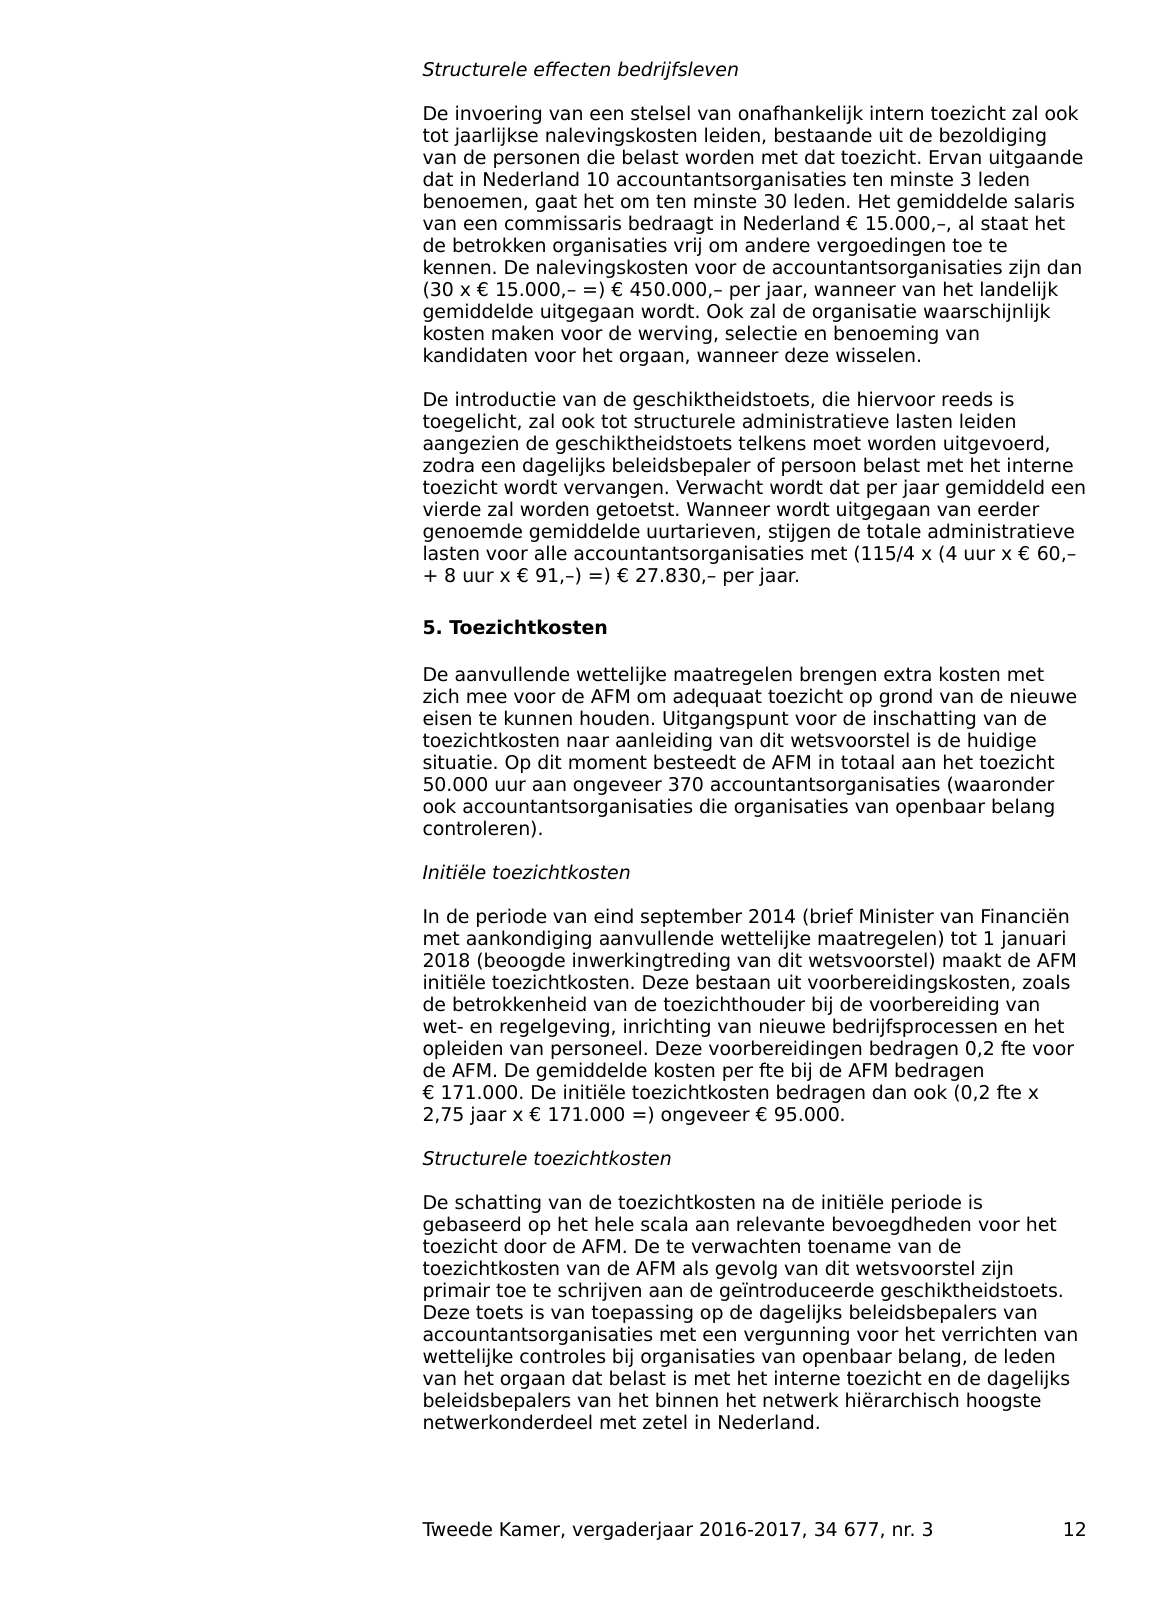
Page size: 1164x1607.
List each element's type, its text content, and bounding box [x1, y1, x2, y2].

text De invoering van een stelsel van onafhankelijk intern toezicht zal ook tot jaarlijkse nalevingskosten leiden, bestaande uit de bezoldiging van de personen die belast worden met dat toezicht. Ervan uitgaande dat in Nederland 10 accountantsorganisaties ten minste 3 leden benoemen, gaat het om ten minste 30 leden. Het gemiddelde salaris van een commissaris bedraagt in Nederland € 15.000,–, al staat het de betrokken organisaties vrij om andere vergoedingen toe te kennen. De nalevingskosten voor de accountantsorganisaties zijn dan (30 x € 15.000,– =) € 450.000,– per jaar, wanneer van het landelijk gemiddelde uitgegaan wordt. Ook zal de organisatie waarschijnlijk kosten maken voor de werving, selectie en benoeming van kandidaten voor het orgaan, wanneer deze wisselen. [422, 103, 1087, 367]
text De introductie van de geschiktheidstoets, die hiervoor reeds is toegelicht, zal ook tot structurele administratieve lasten leiden aangezien de geschiktheidstoets telkens moet worden uitgevoerd, zodra een dagelijks beleidsbepaler of persoon belast met het interne toezicht wordt vervangen. Verwacht wordt dat per jaar gemiddeld een vierde zal worden getoetst. Wanneer wordt uitgegaan van eerder genoemde gemiddelde uurtarieven, stijgen de totale administratieve lasten voor alle accountantsorganisaties met (115/4 x (4 uur x € 60,– + 8 uur x € 91,–) =) € 27.830,– per jaar. [422, 389, 1087, 587]
subtitle Structurele effecten bedrijfsleven [422, 59, 1087, 81]
subtitle 5. Toezichtkosten [422, 617, 1087, 639]
subtitle Initiële toezichtkosten [422, 862, 1087, 884]
subtitle Structurele toezichtkosten [422, 1148, 1087, 1170]
text De aanvullende wettelijke maatregelen brengen extra kosten met zich mee voor de AFM om adequaat toezicht op grond van de nieuwe eisen te kunnen houden. Uitgangspunt voor de inschatting van de toezichtkosten naar aanleiding van dit wetsvoorstel is de huidige situatie. Op dit moment besteedt de AFM in totaal aan het toezicht 50.000 uur aan ongeveer 370 accountantsorganisaties (waaronder ook accountantsorganisaties die organisaties van openbaar belang controleren). [422, 664, 1087, 840]
text In de periode van eind september 2014 (brief Minister van Financiën met aankondiging aanvullende wettelijke maatregelen) tot 1 januari 2018 (beoogde inwerkingtreding van dit wetsvoorstel) maakt de AFM initiële toezichtkosten. Deze bestaan uit voorbereidingskosten, zoals de betrokkenheid van de toezichthouder bij de voorbereiding van wet- en regelgeving, inrichting van nieuwe bedrijfsprocessen en het opleiden van personeel. Deze voorbereidingen bedragen 0,2 fte voor de AFM. De gemiddelde kosten per fte bij de AFM bedragen € 171.000. De initiële toezichtkosten bedragen dan ook (0,2 fte x 2,75 jaar x € 171.000 =) ongeveer € 95.000. [422, 906, 1087, 1126]
text De schatting van de toezichtkosten na de initiële periode is gebaseerd op het hele scala aan relevante bevoegdheden voor het toezicht door de AFM. De te verwachten toename van de toezichtkosten van de AFM als gevolg van dit wetsvoorstel zijn primair toe te schrijven aan de geïntroduceerde geschiktheidstoets. Deze toets is van toepassing op de dagelijks beleidsbepalers van accountantsorganisaties met een vergunning voor het verrichten van wettelijke controles bij organisaties van openbaar belang, de leden van het orgaan dat belast is met het interne toezicht en de dagelijks beleidsbepalers van het binnen het netwerk hiërarchisch hoogste netwerkonderdeel met zetel in Nederland. [422, 1192, 1087, 1434]
